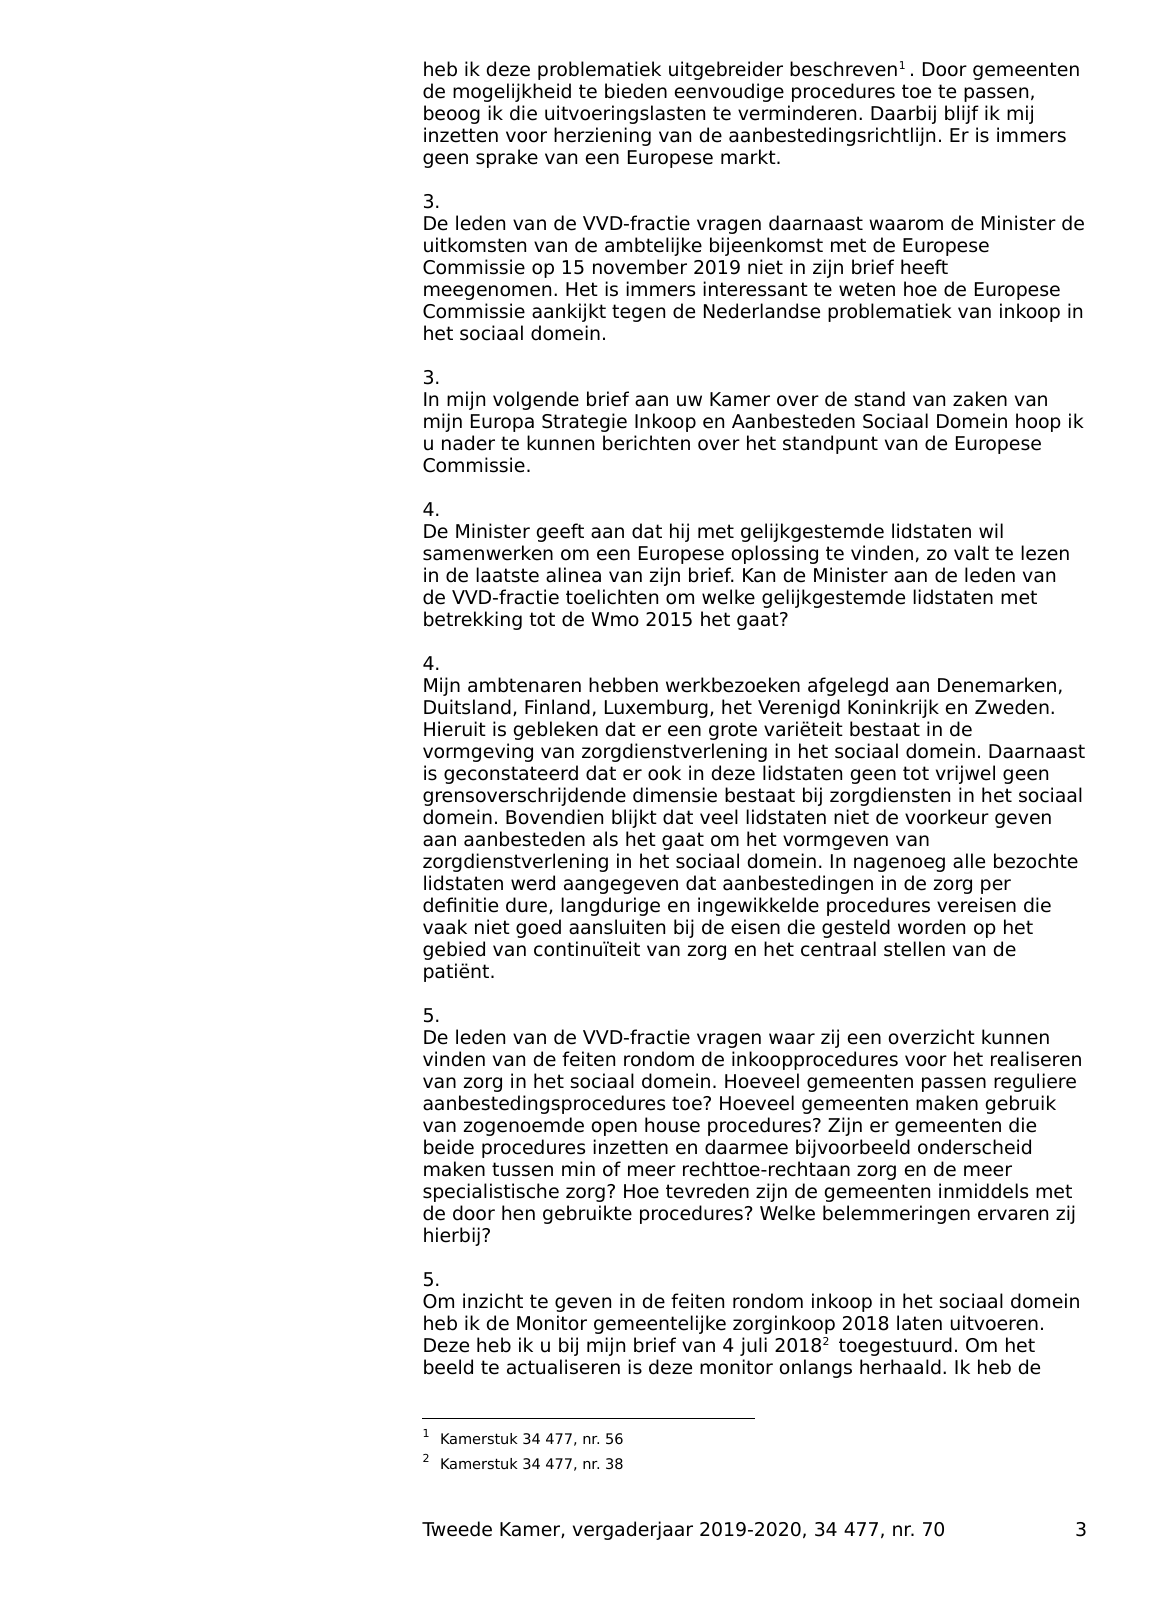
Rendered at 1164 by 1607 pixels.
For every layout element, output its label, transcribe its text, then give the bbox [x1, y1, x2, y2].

text De leden van de VVD-fractie vragen daarnaast waarom de Minister de uitkomsten van de ambtelijke bijeenkomst met de Europese Commissie op 15 november 2019 niet in zijn brief heeft meegenomen. Het is immers interessant te weten hoe de Europese Commissie aankijkt tegen de Nederlandse problematiek van inkoop in het sociaal domein. [422, 213, 1087, 345]
text De leden van de VVD-fractie vragen waar zij een overzicht kunnen vinden van de feiten rondom de inkoopprocedures voor het realiseren van zorg in het sociaal domein. Hoeveel gemeenten passen reguliere aanbestedingsprocedures toe? Hoeveel gemeenten maken gebruik van zogenoemde open house procedures? Zijn er gemeenten die beide procedures inzetten en daarmee bijvoorbeeld onderscheid maken tussen min of meer rechttoe-rechtaan zorg en de meer specialistische zorg? Hoe tevreden zijn de gemeenten inmiddels met de door hen gebruikte procedures? Welke belemmeringen ervaren zij hierbij? [422, 1027, 1087, 1247]
text Om inzicht te geven in de feiten rondom inkoop in het sociaal domein heb ik de Monitor gemeentelijke zorginkoop 2018 laten uitvoeren. Deze heb ik u bij mijn brief van 4 juli 2018 toegestuurd. Om het beeld te actualiseren is deze monitor onlangs herhaald. Ik heb de [422, 1291, 1087, 1379]
text heb ik deze problematiek uitgebreider beschreven. Door gemeenten de mogelijkheid te bieden eenvoudige procedures toe te passen, beoog ik die uitvoeringslasten te verminderen. Daarbij blijf ik mij inzetten voor herziening van de aanbestedingsrichtlijn. Er is immers geen sprake van een Europese markt. [422, 59, 1087, 169]
text 3. [422, 367, 1087, 389]
text 4. [422, 499, 1087, 521]
text De Minister geeft aan dat hij met gelijkgestemde lidstaten wil samenwerken om een Europese oplossing te vinden, zo valt te lezen in de laatste alinea van zijn brief. Kan de Minister aan de leden van de VVD-fractie toelichten om welke gelijkgestemde lidstaten met betrekking tot de Wmo 2015 het gaat? [422, 521, 1087, 631]
text 3. [422, 191, 1087, 213]
text Kamerstuk 34 477, nr. 38 [422, 1452, 1087, 1474]
text In mijn volgende brief aan uw Kamer over de stand van zaken van mijn Europa Strategie Inkoop en Aanbesteden Sociaal Domein hoop ik u nader te kunnen berichten over het standpunt van de Europese Commissie. [422, 389, 1087, 477]
text 5. [422, 1269, 1087, 1291]
text 5. [422, 1005, 1087, 1027]
text Mijn ambtenaren hebben werkbezoeken afgelegd aan Denemarken, Duitsland, Finland, Luxemburg, het Verenigd Koninkrijk en Zweden. Hieruit is gebleken dat er een grote variëteit bestaat in de vormgeving van zorgdienstverlening in het sociaal domein. Daarnaast is geconstateerd dat er ook in deze lidstaten geen tot vrijwel geen grensoverschrijdende dimensie bestaat bij zorgdiensten in het sociaal domein. Bovendien blijkt dat veel lidstaten niet de voorkeur geven aan aanbesteden als het gaat om het vormgeven van zorgdienstverlening in het sociaal domein. In nagenoeg alle bezochte lidstaten werd aangegeven dat aanbestedingen in de zorg per definitie dure, langdurige en ingewikkelde procedures vereisen die vaak niet goed aansluiten bij de eisen die gesteld worden op het gebied van continuïteit van zorg en het centraal stellen van de patiënt. [422, 675, 1087, 983]
text Kamerstuk 34 477, nr. 56 [422, 1427, 1087, 1449]
text 4. [422, 653, 1087, 675]
